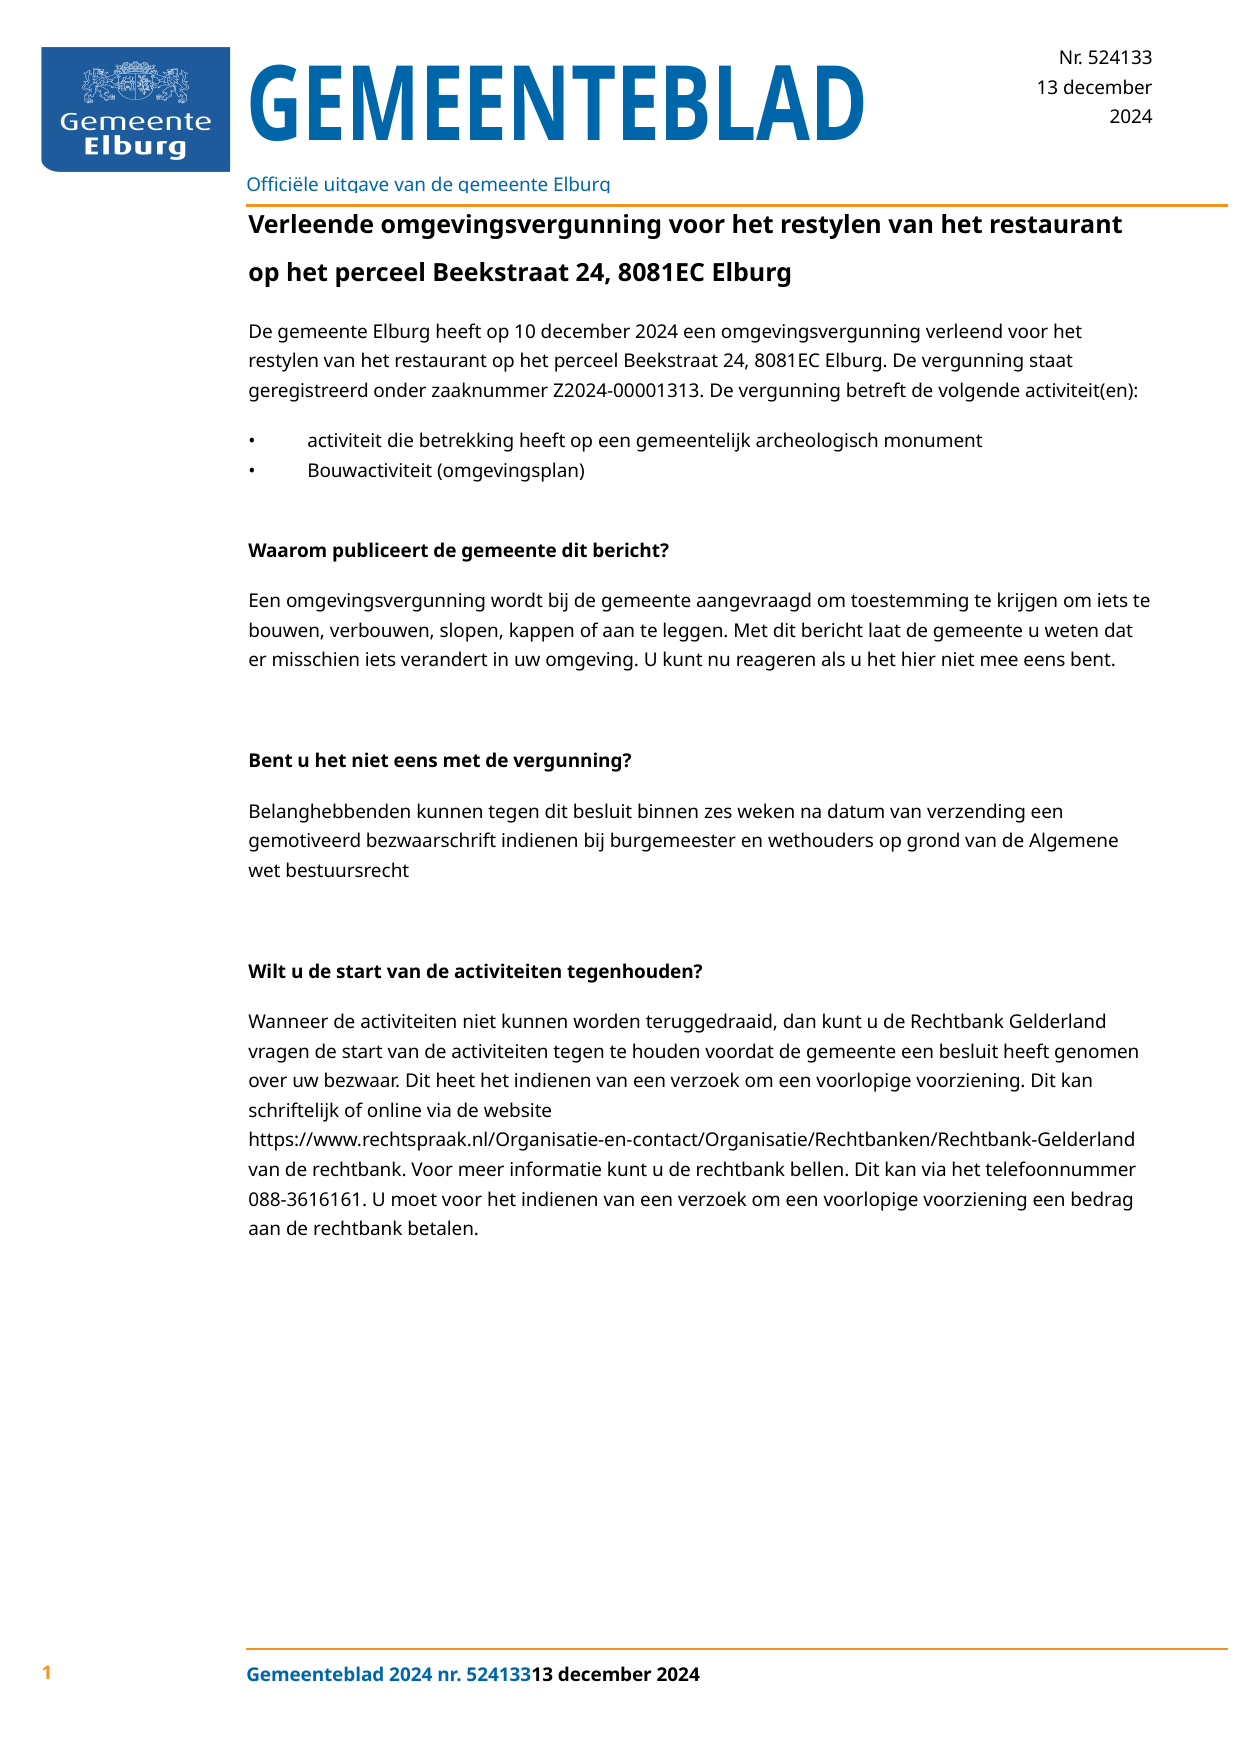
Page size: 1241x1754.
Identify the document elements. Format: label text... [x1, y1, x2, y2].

text Bent u het niet eens met de vergunning? [248, 747, 1152, 773]
text Wanneer de activiteiten niet kunnen worden teruggedraaid, dan kunt u de Rechtbank Gelderland vragen de start van de activiteiten tegen te houden voordat de gemeente een besluit heeft genomen over uw bezwaar. Dit heet het indienen van een verzoek om een voorlopige voorziening. Dit kan schriftelijk of online via de website https://www.rechtspraak.nl/Organisatie-en-contact/Organisatie/Rechtbanken/Rechtbank-Gelderland van de rechtbank. Voor meer informatie kunt u de rechtbank bellen. Dit kan via het telefoonnummer 088-3616161. U moet voor het indienen van een verzoek om een voorlopige voorziening een bedrag aan de rechtbank betalen. [248, 1008, 1152, 1241]
text De gemeente Elburg heeft op 10 december 2024 een omgevingsvergunning verleend voor het restylen van het restaurant op het perceel Beekstraat 24, 8081EC Elburg. De vergunning staat geregistreerd onder zaaknummer Z2024-00001313. De vergunning betreft de volgende activiteit(en): [248, 318, 1152, 403]
text Een omgevingsvergunning wordt bij de gemeente aangevraagd om toestemming te krijgen om iets te bouwen, verbouwen, slopen, kappen of aan te leggen. Met dit bericht laat de gemeente u weten dat er misschien iets verandert in uw omgeving. U kunt nu reageren als u het hier niet mee eens bent. [248, 587, 1152, 672]
text Waarom publiceert de gemeente dit bericht? [248, 537, 1152, 563]
list activiteit die betrekking heeft op een gemeentelijk archeologisch monument [248, 427, 1152, 453]
picture [41, 47, 231, 172]
text Wilt u de start van de activiteiten tegenhouden? [248, 958, 1152, 984]
text Belanghebbenden kunnen tegen dit besluit binnen zes weken na datum van verzending een gemotiveerd bezwaarschrift indienen bij burgemeester en wethouders op grond van de Algemene wet bestuursrecht [248, 798, 1152, 883]
text Verleende omgevingsvergunning voor het restylen van het restaurant op het perceel Beekstraat 24, 8081EC Elburg [248, 207, 1152, 288]
list Bouwactiviteit (omgevingsplan) [248, 457, 1152, 483]
